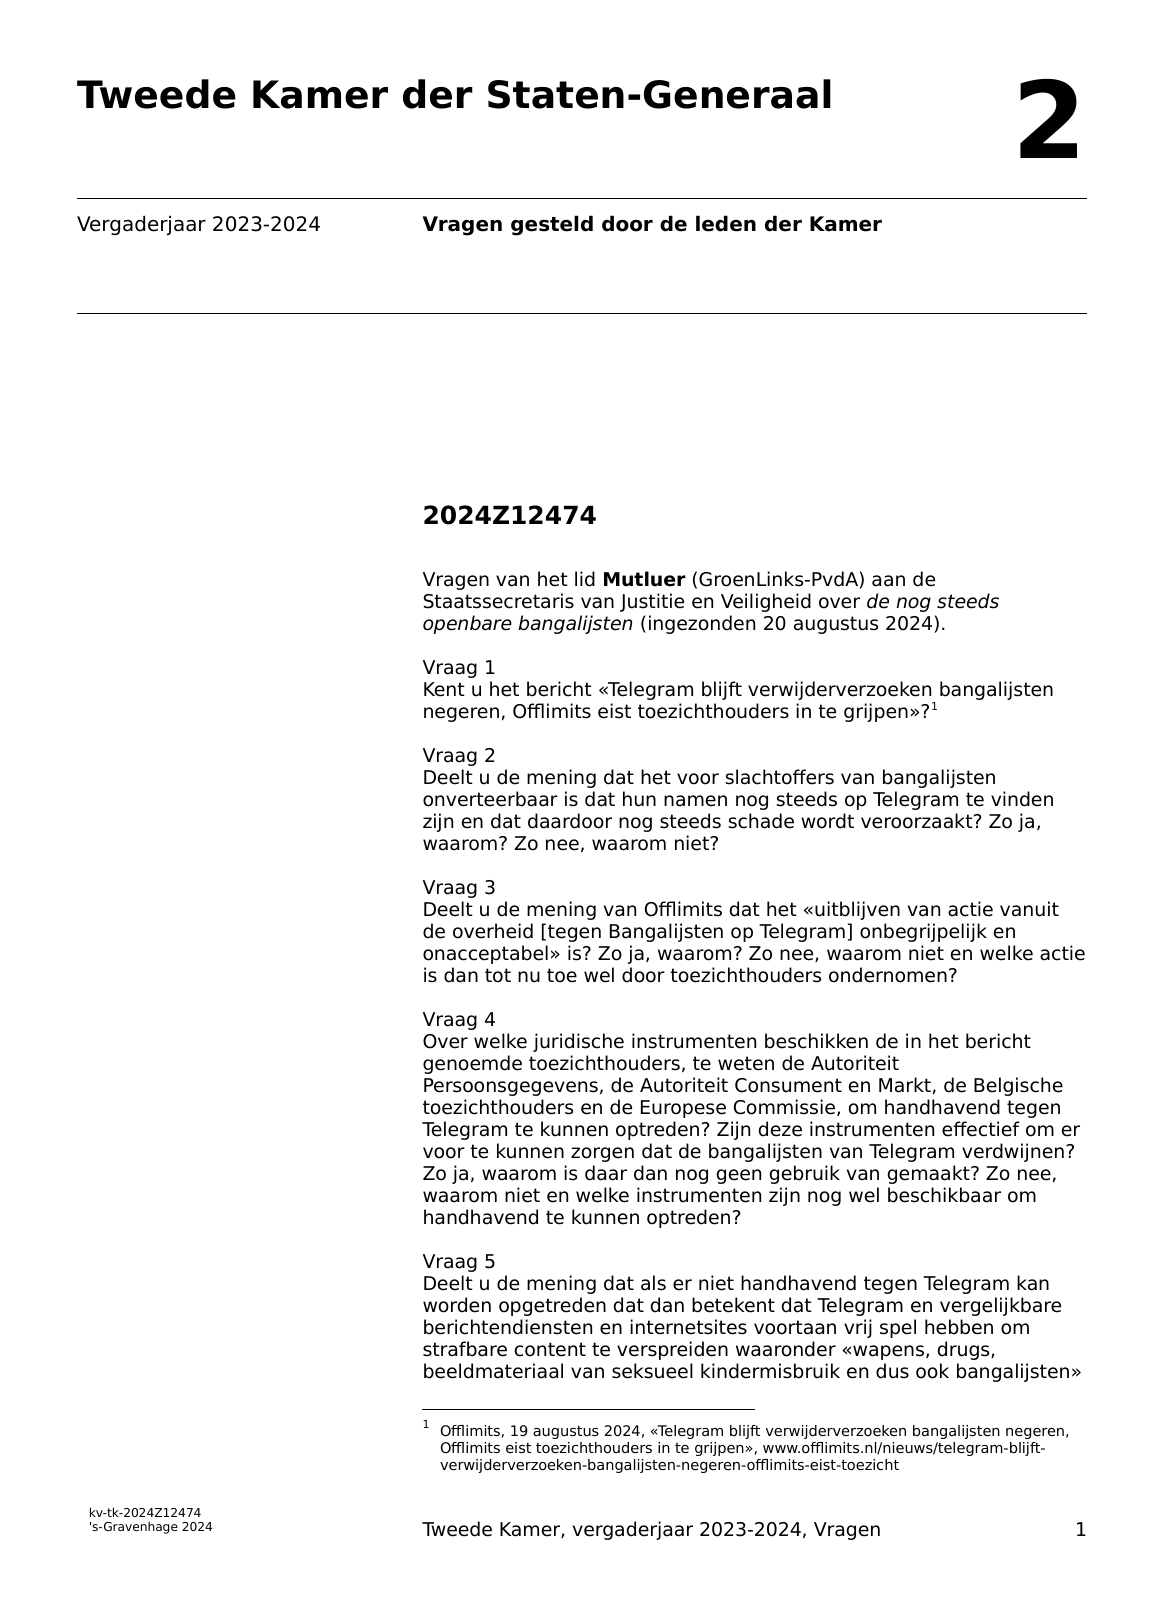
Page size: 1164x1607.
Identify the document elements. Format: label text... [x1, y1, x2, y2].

text Vragen van het lid Mutluer (GroenLinks-PvdA) aan de Staatssecretaris van Justitie en Veiligheid over de nog steeds openbare bangalijsten (ingezonden 20 augustus 2024). [422, 569, 1087, 635]
text Over welke juridische instrumenten beschikken de in het bericht genoemde toezichthouders, te weten de Autoriteit Persoonsgegevens, de Autoriteit Consument en Markt, de Belgische toezichthouders en de Europese Commissie, om handhavend tegen Telegram te kunnen optreden? Zijn deze instrumenten effectief om er voor te kunnen zorgen dat de bangalijsten van Telegram verdwijnen? Zo ja, waarom is daar dan nog geen gebruik van gemaakt? Zo nee, waarom niet en welke instrumenten zijn nog wel beschikbaar om handhavend te kunnen optreden? [422, 1031, 1087, 1229]
table_cell Vragen gesteld door de leden der Kamer [422, 199, 1087, 313]
text Kent u het bericht «Telegram blijft verwijderverzoeken bangalijsten negeren, Offlimits eist toezichthouders in te grijpen»? [422, 679, 1087, 723]
table_header Tweede Kamer der Staten-Generaal [77, 59, 886, 198]
text Vraag 1 [422, 657, 1087, 679]
text Deelt u de mening dat als er niet handhavend tegen Telegram kan worden opgetreden dat dan betekent dat Telegram en vergelijkbare berichtendiensten en internetsites voortaan vrij spel hebben om strafbare content te verspreiden waaronder «wapens, drugs, beeldmateriaal van seksueel kindermisbruik en dus ook bangalijsten» [422, 1273, 1087, 1383]
table_header 2 [886, 59, 1087, 198]
text Vraag 4 [422, 1009, 1087, 1031]
text Vraag 5 [422, 1251, 1087, 1273]
table_cell Vergaderjaar 2023-2024 [77, 199, 422, 313]
text 's-Gravenhage 2024 [88, 1520, 323, 1534]
text Deelt u de mening dat het voor slachtoffers van bangalijsten onverteerbaar is dat hun namen nog steeds op Telegram te vinden zijn en dat daardoor nog steeds schade wordt veroorzaakt? Zo ja, waarom? Zo nee, waarom niet? [422, 767, 1087, 855]
text 2024Z12474 [422, 501, 1087, 531]
text kv-tk-2024Z12474 [88, 1506, 323, 1520]
text Offlimits, 19 augustus 2024, «Telegram blijft verwijderverzoeken bangalijsten negeren, Offlimits eist toezichthouders in te grijpen», www.offlimits.nl/nieuws/telegram-blijft-verwijderverzoeken-bangalijsten-negeren-offlimits-eist-toezicht [422, 1418, 1087, 1474]
text Vraag 2 [422, 745, 1087, 767]
text Deelt u de mening van Offlimits dat het «uitblijven van actie vanuit de overheid [tegen Bangalijsten op Telegram] onbegrijpelijk en onacceptabel» is? Zo ja, waarom? Zo nee, waarom niet en welke actie is dan tot nu toe wel door toezichthouders ondernomen? [422, 899, 1087, 987]
text Vraag 3 [422, 877, 1087, 899]
